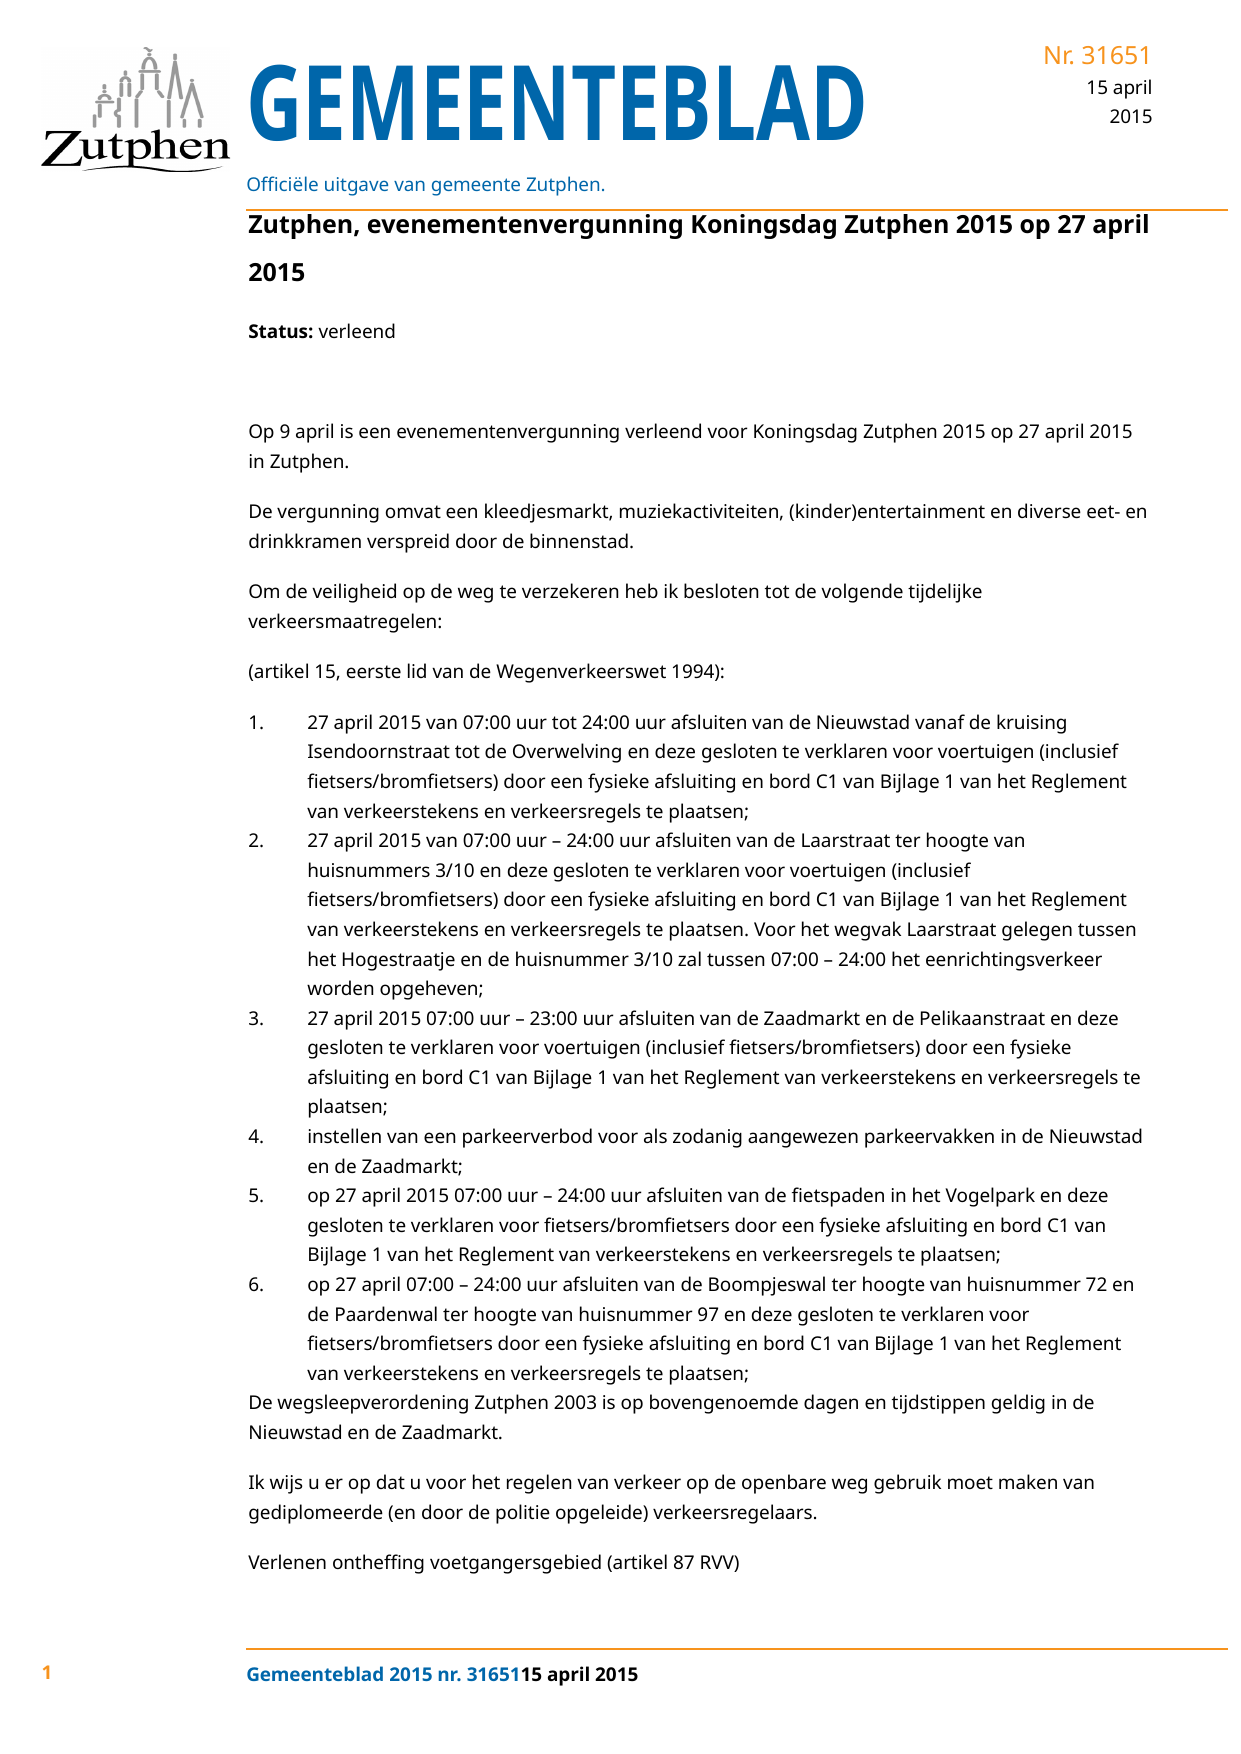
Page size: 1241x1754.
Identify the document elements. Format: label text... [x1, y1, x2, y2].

list instellen van een parkeerverbod voor als zodanig aangewezen parkeervakken in de Nieuwstad en de Zaadmarkt; [248, 1123, 1152, 1179]
list op 27 april 2015 07:00 uur – 24:00 uur afsluiten van de fietspaden in het Vogelpark en deze gesloten te verklaren voor fietsers/bromfietsers door een fysieke afsluiting en bord C1 van Bijlage 1 van het Reglement van verkeerstekens en verkeersregels te plaatsen; [248, 1182, 1152, 1267]
text Status: verleend [248, 318, 1152, 344]
text De vergunning omvat een kleedjesmarkt, muziekactiviteiten, (kinder)entertainment en diverse eet- en drinkkramen verspreid door de binnenstad. [248, 499, 1152, 554]
text Om de veiligheid op de weg te verzekeren heb ik besloten tot de volgende tijdelijke verkeersmaatregelen: [248, 579, 1152, 634]
text (artikel 15, eerste lid van de Wegenverkeerswet 1994): [248, 659, 1152, 684]
list 27 april 2015 van 07:00 uur tot 24:00 uur afsluiten van de Nieuwstad vanaf de kruising Isendoornstraat tot de Overwelving en deze gesloten te verklaren voor voertuigen (inclusief fietsers/bromfietsers) door een fysieke afsluiting en bord C1 van Bijlage 1 van het Reglement van verkeerstekens en verkeersregels te plaatsen; [248, 709, 1152, 824]
text De wegsleepverordening Zutphen 2003 is op bovengenoemde dagen en tijdstippen geldig in de Nieuwstad en de Zaadmarkt. [248, 1389, 1152, 1445]
picture [41, 47, 231, 172]
text Op 9 april is een evenementenvergunning verleend voor Koningsdag Zutphen 2015 op 27 april 2015 in Zutphen. [248, 419, 1152, 474]
text Zutphen, evenementenvergunning Koningsdag Zutphen 2015 op 27 april 2015 [248, 211, 1152, 288]
list 27 april 2015 van 07:00 uur – 24:00 uur afsluiten van de Laarstraat ter hoogte van huisnummers 3/10 en deze gesloten te verklaren voor voertuigen (inclusief fietsers/bromfietsers) door een fysieke afsluiting en bord C1 van Bijlage 1 van het Reglement van verkeerstekens en verkeersregels te plaatsen. Voor het wegvak Laarstraat gelegen tussen het Hogestraatje en de huisnummer 3/10 zal tussen 07:00 – 24:00 het eenrichtingsverkeer worden opgeheven; [248, 827, 1152, 1001]
text Verlenen ontheffing voetgangersgebied (artikel 87 RVV) [248, 1549, 1152, 1575]
list op 27 april 07:00 – 24:00 uur afsluiten van de Boompjeswal ter hoogte van huisnummer 72 en de Paardenwal ter hoogte van huisnummer 97 en deze gesloten te verklaren voor fietsers/bromfietsers door een fysieke afsluiting en bord C1 van Bijlage 1 van het Reglement van verkeerstekens en verkeersregels te plaatsen; [248, 1271, 1152, 1386]
text Ik wijs u er op dat u voor het regelen van verkeer op de openbare weg gebruik moet maken van gediplomeerde (en door de politie opgeleide) verkeersregelaars. [248, 1469, 1152, 1525]
list 27 april 2015 07:00 uur – 23:00 uur afsluiten van de Zaadmarkt en de Pelikaanstraat en deze gesloten te verklaren voor voertuigen (inclusief fietsers/bromfietsers) door een fysieke afsluiting en bord C1 van Bijlage 1 van het Reglement van verkeerstekens en verkeersregels te plaatsen; [248, 1005, 1152, 1119]
